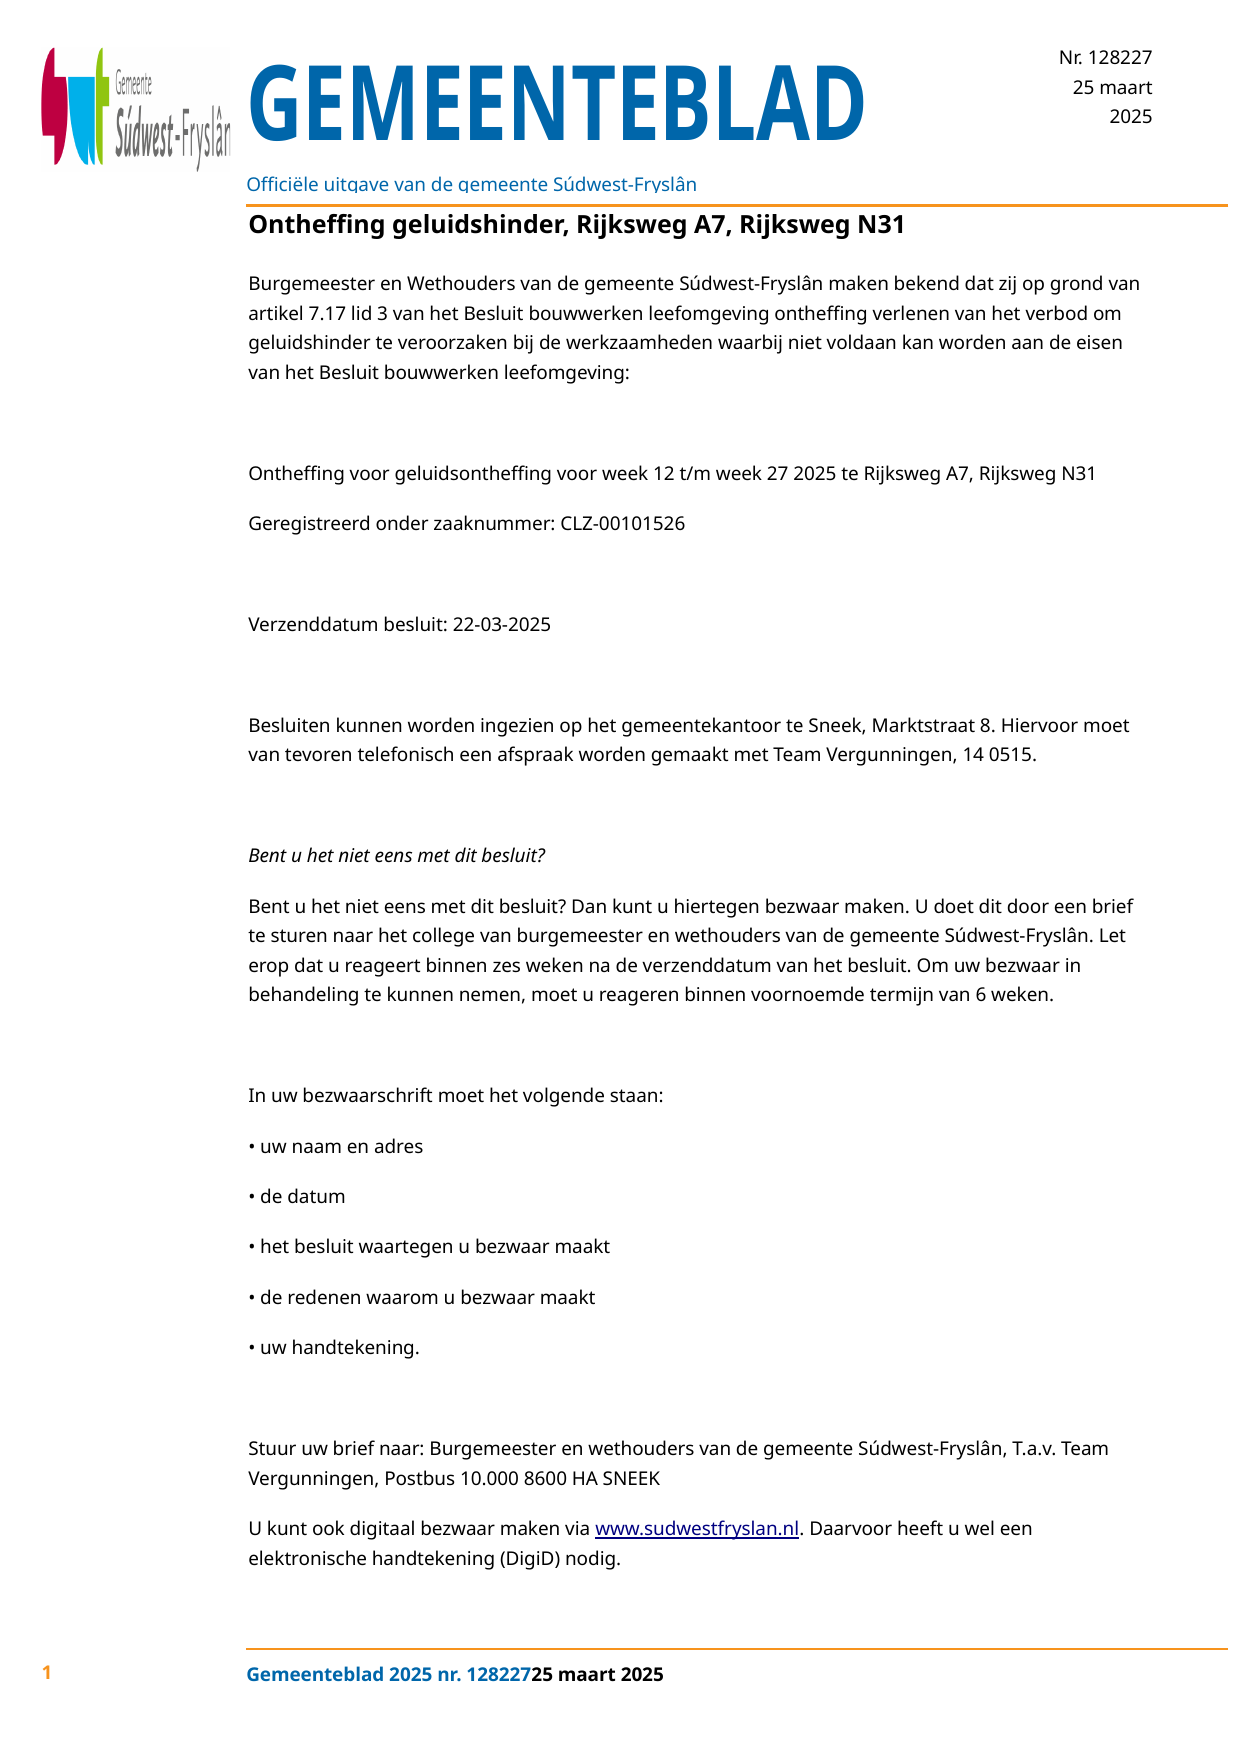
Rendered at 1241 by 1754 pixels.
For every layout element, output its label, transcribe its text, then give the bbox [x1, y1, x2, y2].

text Stuur uw brief naar: Burgemeester en wethouders van de gemeente Súdwest-Fryslân, T.a.v. Team Vergunningen, Postbus 10.000 8600 HA SNEEK [248, 1435, 1152, 1491]
text Ontheffing geluidshinder, Rijksweg A7, Rijksweg N31 [248, 207, 1152, 241]
text Geregistreerd onder zaaknummer: CLZ-00101526 [248, 510, 1152, 536]
text • de redenen waarom u bezwaar maakt [248, 1284, 1152, 1310]
text Burgemeester en Wethouders van de gemeente Súdwest-Fryslân maken bekend dat zij op grond van artikel 7.17 lid 3 van het Besluit bouwwerken leefomgeving ontheffing verlenen van het verbod om geluidshinder te veroorzaken bij de werkzaamheden waarbij niet voldaan kan worden aan de eisen van het Besluit bouwwerken leefomgeving: [248, 270, 1152, 385]
text Bent u het niet eens met dit besluit? Dan kunt u hiertegen bezwaar maken. U doet dit door een brief te sturen naar het college van burgemeester en wethouders van de gemeente Súdwest-Fryslân. Let erop dat u reageert binnen zes weken na de verzenddatum van het besluit. Om uw bezwaar in behandeling te kunnen nemen, moet u reageren binnen voornoemde termijn van 6 weken. [248, 893, 1152, 1007]
text U kunt ook digitaal bezwaar maken via www.sudwestfryslan.nl. Daarvoor heeft u wel een elektronische handtekening (DigiD) nodig. [248, 1515, 1152, 1571]
text • uw handtekening. [248, 1334, 1152, 1360]
text In uw bezwaarschrift moet het volgende staan: [248, 1082, 1152, 1108]
text • uw naam en adres [248, 1133, 1152, 1158]
text Besluiten kunnen worden ingezien op het gemeentekantoor te Sneek, Marktstraat 8. Hiervoor moet van tevoren telefonisch een afspraak worden gemaakt met Team Vergunningen, 14 0515. [248, 712, 1152, 767]
text • de datum [248, 1183, 1152, 1209]
text Verzenddatum besluit: 22-03-2025 [248, 611, 1152, 637]
text Ontheffing voor geluidsontheffing voor week 12 t/m week 27 2025 te Rijksweg A7, Rijksweg N31 [248, 460, 1152, 486]
text Bent u het niet eens met dit besluit? [248, 842, 1152, 868]
text • het besluit waartegen u bezwaar maakt [248, 1234, 1152, 1259]
picture [41, 47, 231, 172]
